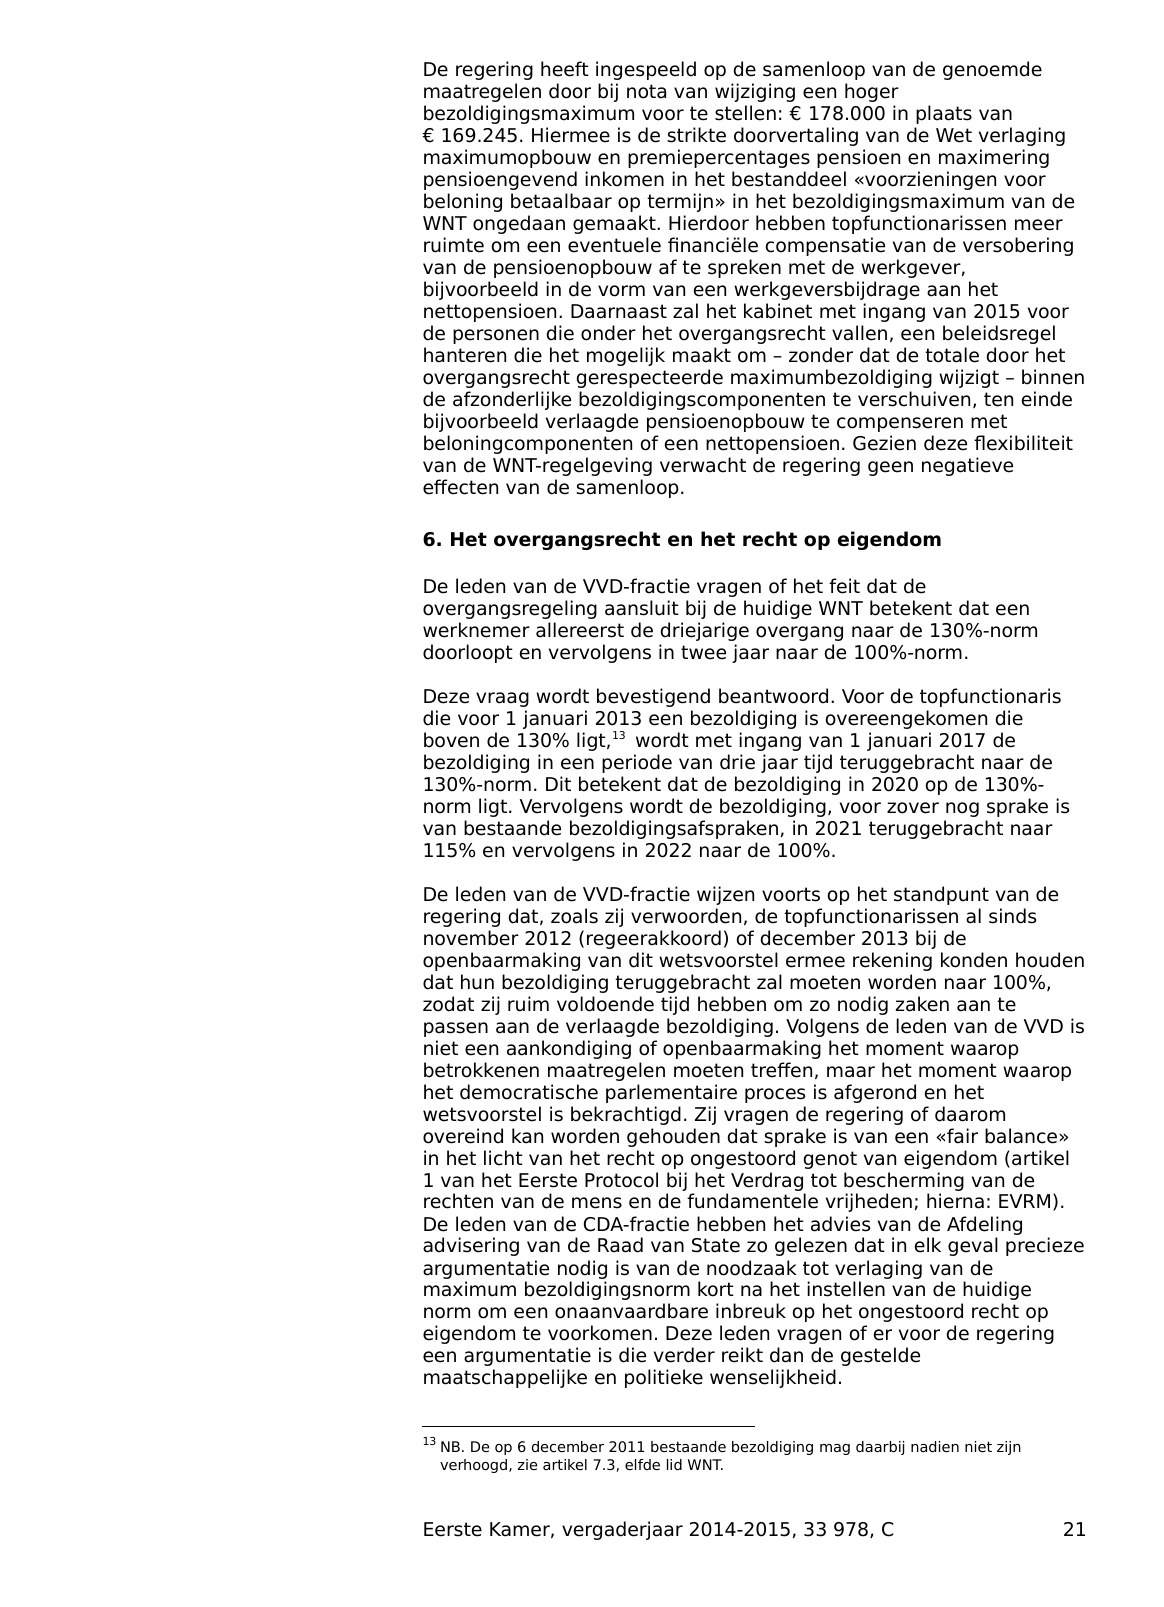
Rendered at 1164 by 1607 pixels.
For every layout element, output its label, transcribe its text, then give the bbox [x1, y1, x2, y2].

text NB. De op 6 december 2011 bestaande bezoldiging mag daarbij nadien niet zijn verhoogd, zie artikel 7.3, elfde lid WNT. [422, 1435, 1087, 1474]
text Deze vraag wordt bevestigend beantwoord. Voor de topfunctionaris die voor 1 januari 2013 een bezoldiging is overeengekomen die boven de 130% ligt, wordt met ingang van 1 januari 2017 de bezoldiging in een periode van drie jaar tijd teruggebracht naar de 130%-norm. Dit betekent dat de bezoldiging in 2020 op de 130%-norm ligt. Vervolgens wordt de bezoldiging, voor zover nog sprake is van bestaande bezoldigingsafspraken, in 2021 teruggebracht naar 115% en vervolgens in 2022 naar de 100%. [422, 686, 1087, 862]
text De leden van de VVD-fractie vragen of het feit dat de overgangsregeling aansluit bij de huidige WNT betekent dat een werknemer allereerst de driejarige overgang naar de 130%-norm doorloopt en vervolgens in twee jaar naar de 100%-norm. [422, 576, 1087, 663]
text De leden van de VVD-fractie wijzen voorts op het standpunt van de regering dat, zoals zij verwoorden, de topfunctionarissen al sinds november 2012 (regeerakkoord) of december 2013 bij de openbaarmaking van dit wetsvoorstel ermee rekening konden houden dat hun bezoldiging teruggebracht zal moeten worden naar 100%, zodat zij ruim voldoende tijd hebben om zo nodig zaken aan te passen aan de verlaagde bezoldiging. Volgens de leden van de VVD is niet een aankondiging of openbaarmaking het moment waarop betrokkenen maatregelen moeten treffen, maar het moment waarop het democratische parlementaire proces is afgerond en het wetsvoorstel is bekrachtigd. Zij vragen de regering of daarom overeind kan worden gehouden dat sprake is van een «fair balance» in het licht van het recht op ongestoord genot van eigendom (artikel 1 van het Eerste Protocol bij het Verdrag tot bescherming van de rechten van de mens en de fundamentele vrijheden; hierna: EVRM). De leden van de CDA-fractie hebben het advies van de Afdeling advisering van de Raad van State zo gelezen dat in elk geval precieze argumentatie nodig is van de noodzaak tot verlaging van de maximum bezoldigingsnorm kort na het instellen van de huidige norm om een onaanvaardbare inbreuk op het ongestoord recht op eigendom te voorkomen. Deze leden vragen of er voor de regering een argumentatie is die verder reikt dan de gestelde maatschappelijke en politieke wenselijkheid. [422, 884, 1087, 1389]
text De regering heeft ingespeeld op de samenloop van de genoemde maatregelen door bij nota van wijziging een hoger bezoldigingsmaximum voor te stellen: € 178.000 in plaats van € 169.245. Hiermee is de strikte doorvertaling van de Wet verlaging maximumopbouw en premiepercentages pensioen en maximering pensioengevend inkomen in het bestanddeel «voorzieningen voor beloning betaalbaar op termijn» in het bezoldigingsmaximum van de WNT ongedaan gemaakt. Hierdoor hebben topfunctionarissen meer ruimte om een eventuele financiële compensatie van de versobering van de pensioenopbouw af te spreken met de werkgever, bijvoorbeeld in de vorm van een werkgeversbijdrage aan het nettopensioen. Daarnaast zal het kabinet met ingang van 2015 voor de personen die onder het overgangsrecht vallen, een beleidsregel hanteren die het mogelijk maakt om – zonder dat de totale door het overgangsrecht gerespecteerde maximumbezoldiging wijzigt – binnen de afzonderlijke bezoldigingscomponenten te verschuiven, ten einde bijvoorbeeld verlaagde pensioenopbouw te compenseren met beloningcomponenten of een nettopensioen. Gezien deze flexibiliteit van de WNT-regelgeving verwacht de regering geen negatieve effecten van de samenloop. [422, 59, 1087, 499]
subtitle 6. Het overgangsrecht en het recht op eigendom [422, 529, 1087, 551]
